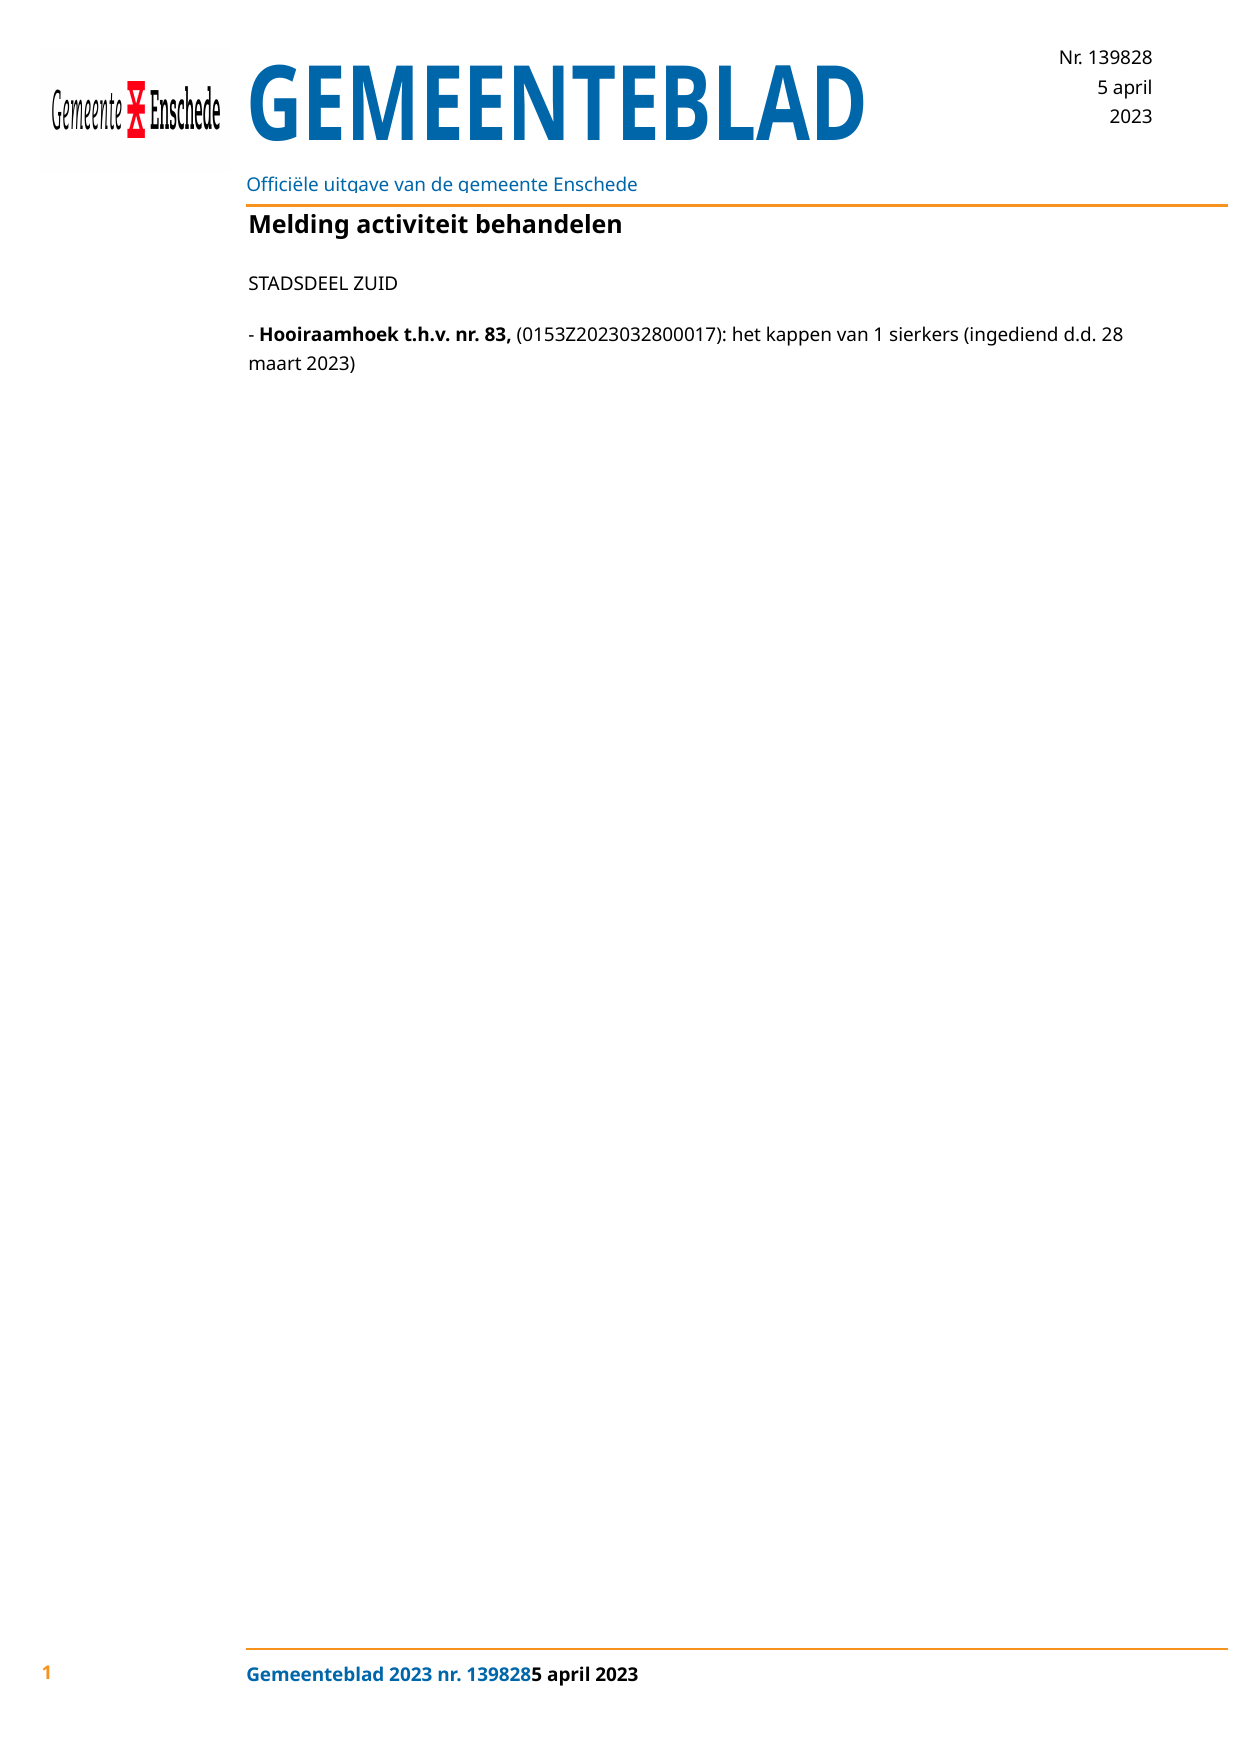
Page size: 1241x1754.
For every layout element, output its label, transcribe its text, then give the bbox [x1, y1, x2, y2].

text STADSDEEL ZUID [248, 270, 1152, 296]
picture [41, 47, 231, 172]
text Melding activiteit behandelen [248, 207, 1152, 241]
text - Hooiraamhoek t.h.v. nr. 83, (0153Z2023032800017): het kappen van 1 sierkers (ingediend d.d. 28 maart 2023) [248, 321, 1152, 376]
